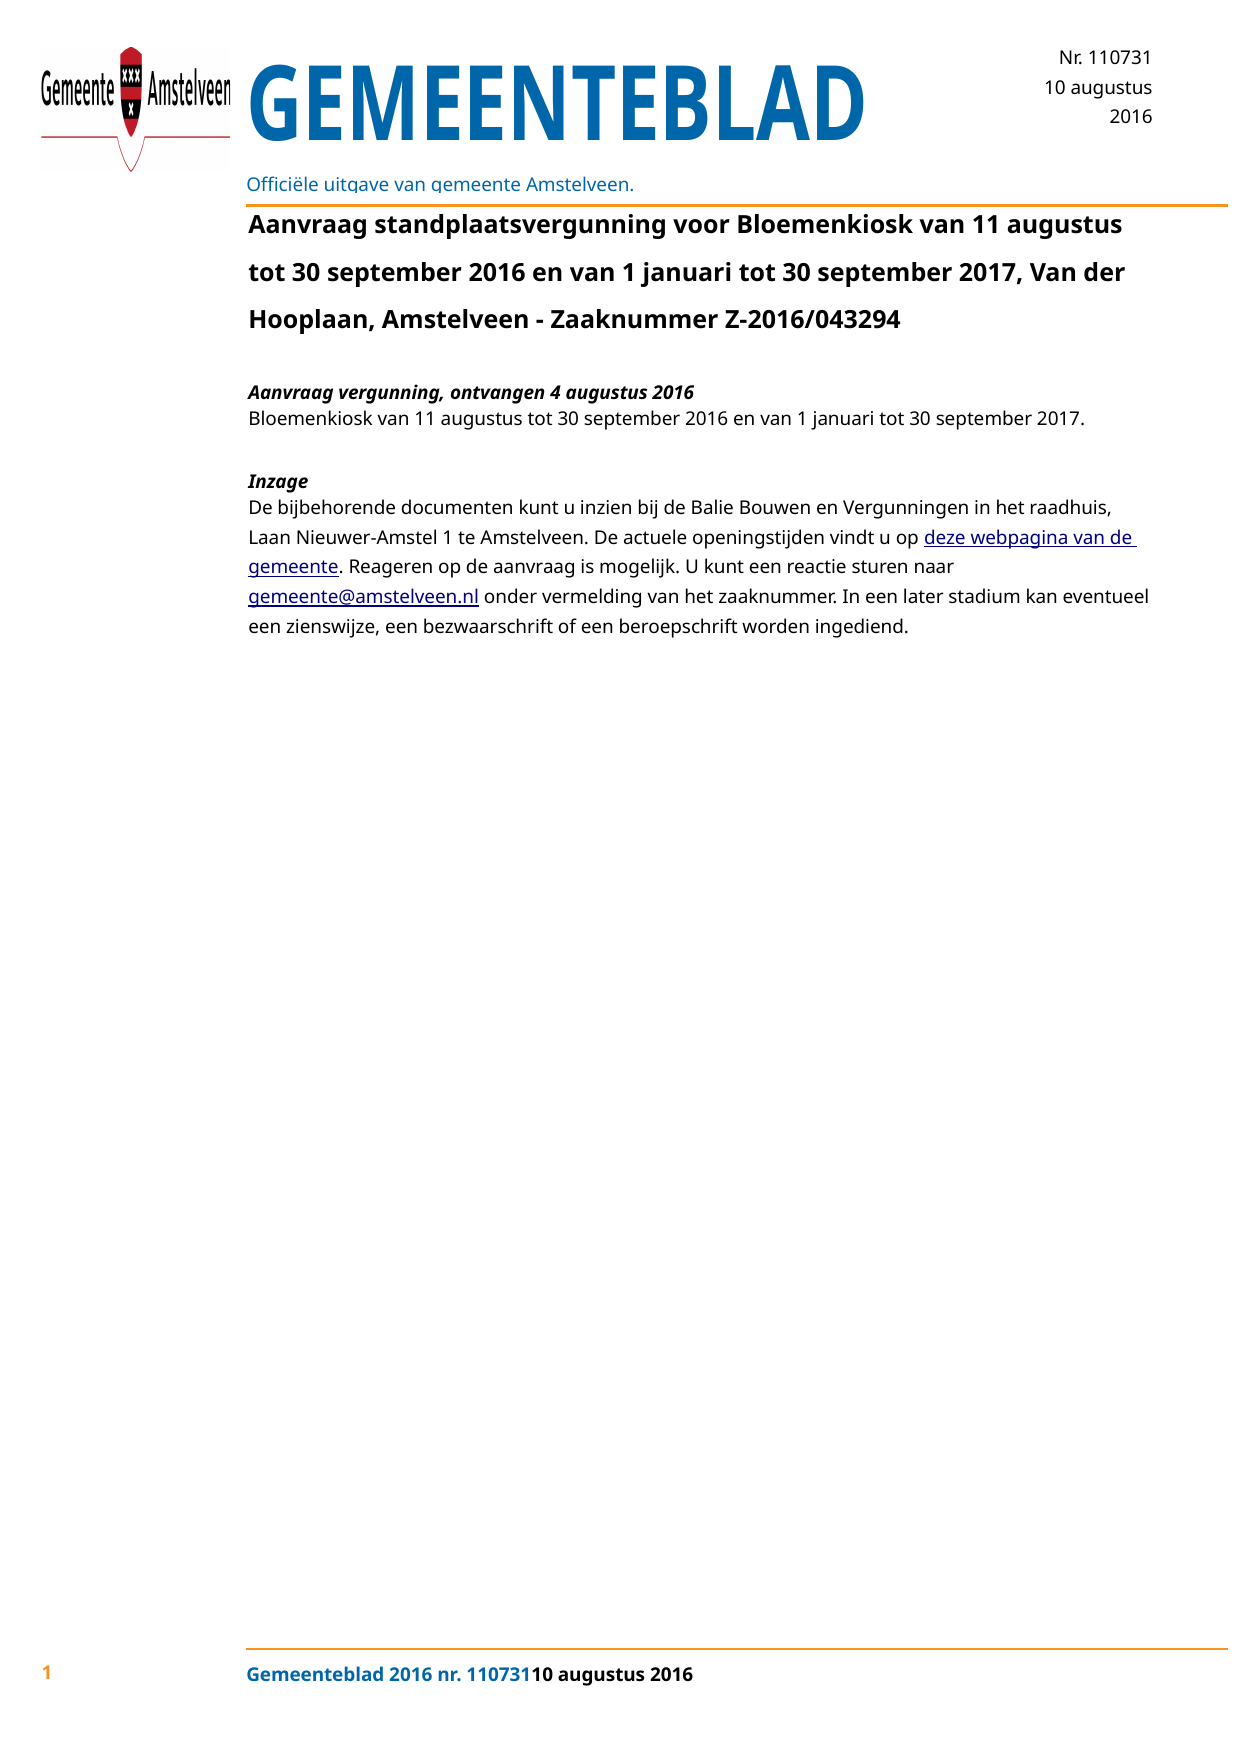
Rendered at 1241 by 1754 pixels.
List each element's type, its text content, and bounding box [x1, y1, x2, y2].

text De bijbehorende documenten kunt u inzien bij de Balie Bouwen en Vergunningen in het raadhuis, Laan Nieuwer-Amstel 1 te Amstelveen. De actuele openingstijden vindt u op deze webpagina van de gemeente. Reageren op de aanvraag is mogelijk. U kunt een reactie sturen naar gemeente@amstelveen.nl onder vermelding van het zaaknummer. In een later stadium kan eventueel een zienswijze, een bezwaarschrift of een beroepschrift worden ingediend. [248, 494, 1152, 638]
text Inzage [248, 469, 1152, 494]
picture [41, 47, 231, 172]
text Bloemenkiosk van 11 augustus tot 30 september 2016 en van 1 januari tot 30 september 2017. [248, 405, 1152, 431]
text Aanvraag standplaatsvergunning voor Bloemenkiosk van 11 augustus tot 30 september 2016 en van 1 januari tot 30 september 2017, Van der Hooplaan, Amstelveen - Zaaknummer Z-2016/043294 [248, 207, 1152, 336]
text Aanvraag vergunning, ontvangen 4 augustus 2016 [248, 379, 1152, 405]
